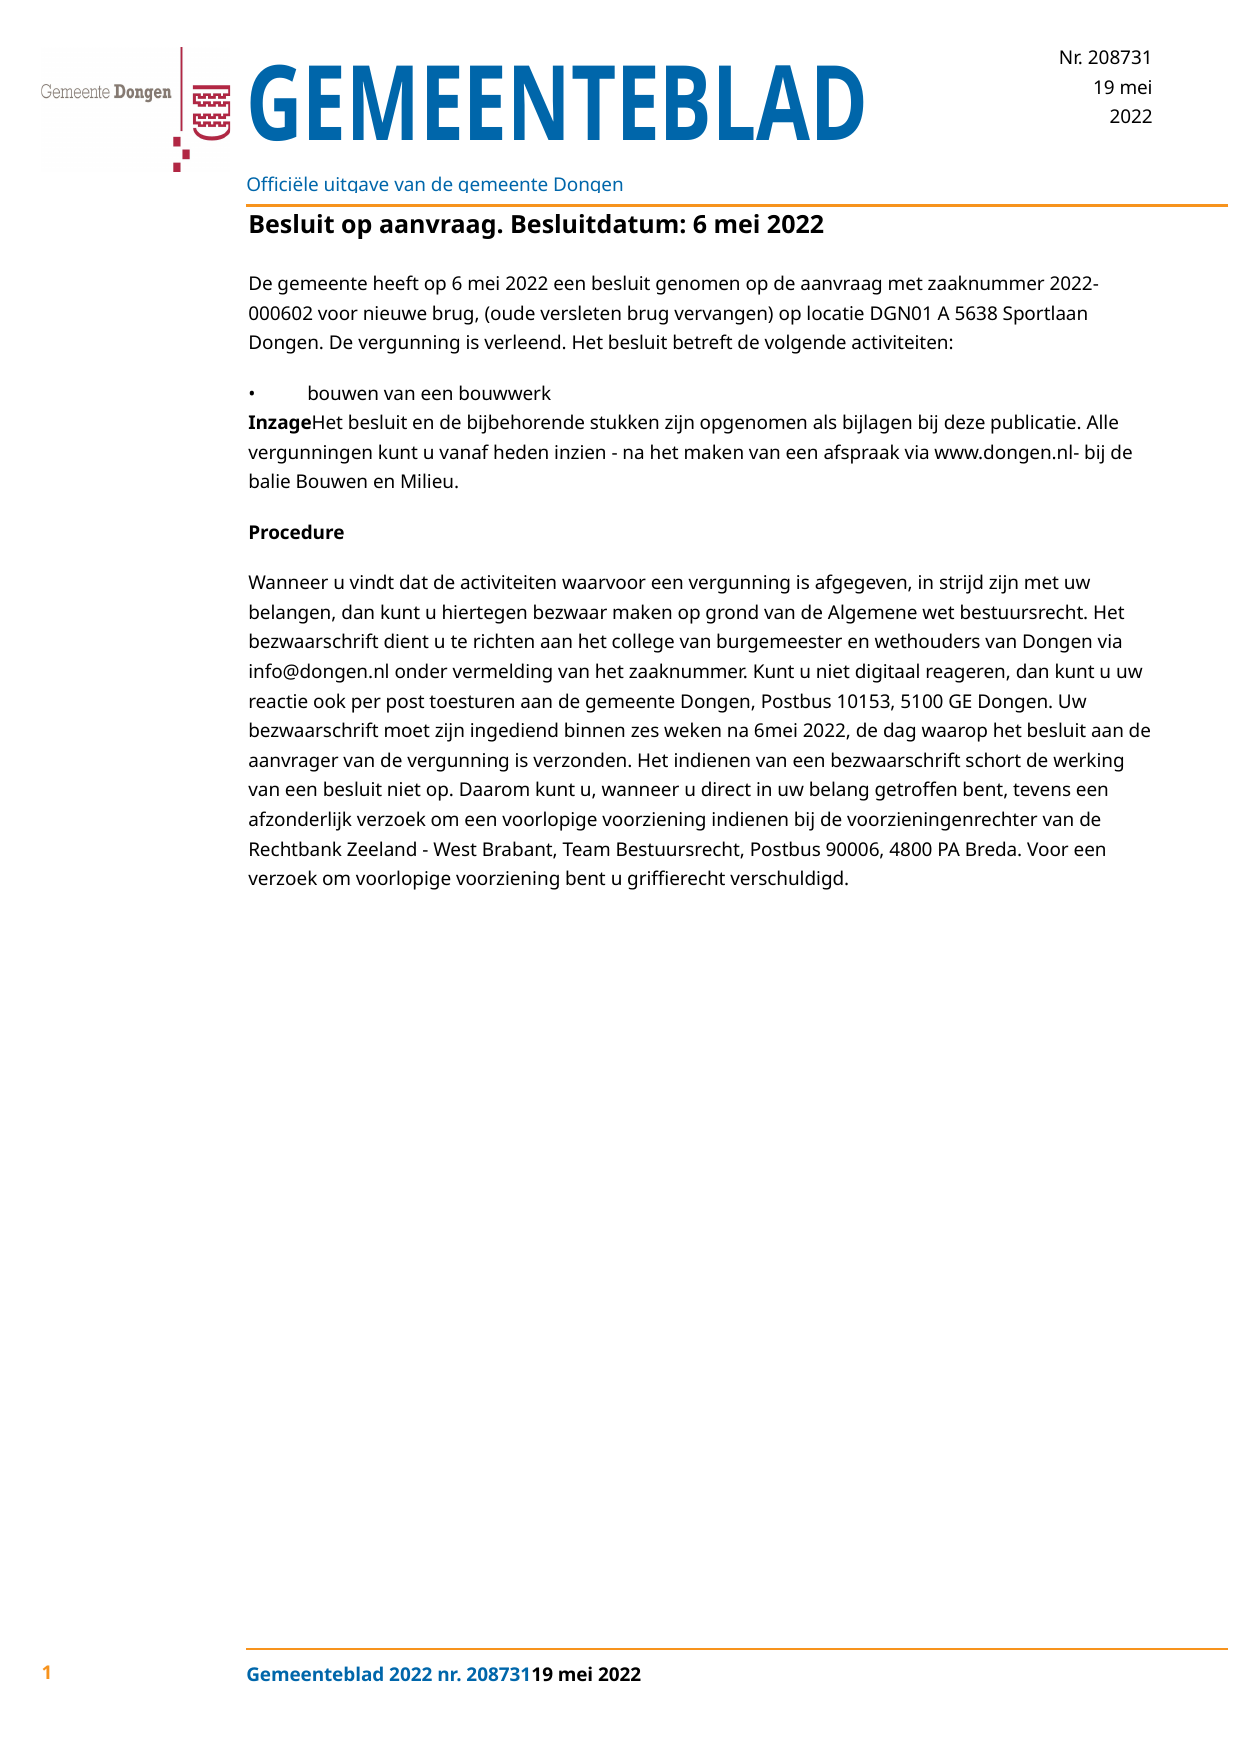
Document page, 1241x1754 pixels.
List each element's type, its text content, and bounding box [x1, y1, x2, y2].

text Procedure [248, 519, 1152, 545]
text Besluit op aanvraag. Besluitdatum: 6 mei 2022 [248, 207, 1152, 241]
text Wanneer u vindt dat de activiteiten waarvoor een vergunning is afgegeven, in strijd zijn met uw belangen, dan kunt u hiertegen bezwaar maken op grond van de Algemene wet bestuursrecht. Het bezwaarschrift dient u te richten aan het college van burgemeester en wethouders van Dongen via info@dongen.nl onder vermelding van het zaaknummer. Kunt u niet digitaal reageren, dan kunt u uw reactie ook per post toesturen aan de gemeente Dongen, Postbus 10153, 5100 GE Dongen. Uw bezwaarschrift moet zijn ingediend binnen zes weken na 6mei 2022, de dag waarop het besluit aan de aanvrager van de vergunning is verzonden. Het indienen van een bezwaarschrift schort de werking van een besluit niet op. Daarom kunt u, wanneer u direct in uw belang getroffen bent, tevens een afzonderlijk verzoek om een voorlopige voorziening indienen bij de voorzieningenrechter van de Rechtbank Zeeland - West Brabant, Team Bestuursrecht, Postbus 90006, 4800 PA Breda. Voor een verzoek om voorlopige voorziening bent u griffierecht verschuldigd. [248, 569, 1152, 891]
text De gemeente heeft op 6 mei 2022 een besluit genomen op de aanvraag met zaaknummer 2022-000602 voor nieuwe brug, (oude versleten brug vervangen) op locatie DGN01 A 5638 Sportlaan Dongen. De vergunning is verleend. Het besluit betreft de volgende activiteiten: [248, 270, 1152, 355]
picture [41, 47, 231, 172]
text InzageHet besluit en de bijbehorende stukken zijn opgenomen als bijlagen bij deze publicatie. Alle vergunningen kunt u vanaf heden inzien - na het maken van een afspraak via www.dongen.nl- bij de balie Bouwen en Milieu. [248, 409, 1152, 494]
list bouwen van een bouwwerk [248, 380, 1152, 406]
